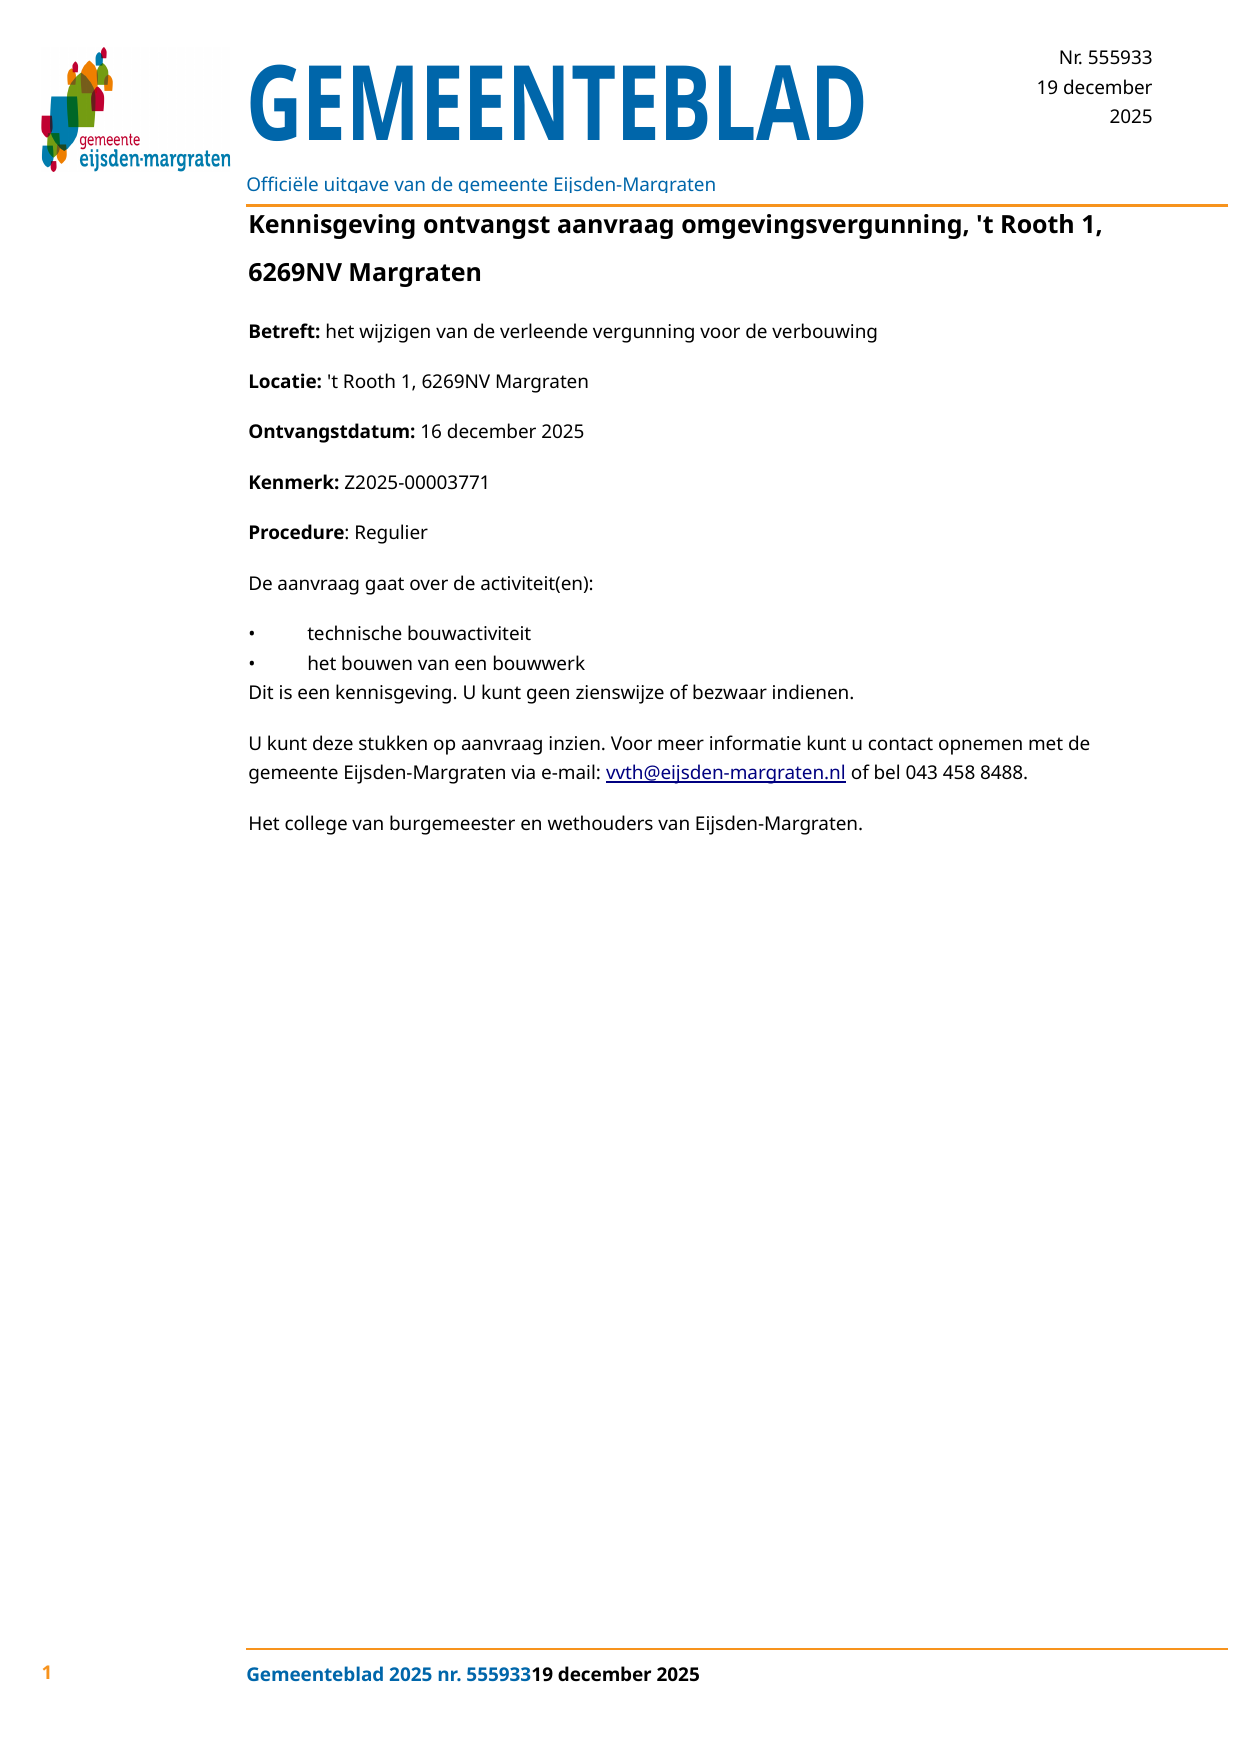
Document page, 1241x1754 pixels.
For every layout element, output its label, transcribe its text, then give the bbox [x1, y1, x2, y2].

text De aanvraag gaat over de activiteit(en): [248, 570, 1152, 596]
text Procedure: Regulier [248, 519, 1152, 545]
text Het college van burgemeester en wethouders van Eijsden-Margraten. [248, 810, 1152, 836]
text Kennisgeving ontvangst aanvraag omgevingsvergunning, 't Rooth 1, 6269NV Margraten [248, 207, 1152, 288]
text Kenmerk: Z2025-00003771 [248, 469, 1152, 495]
text U kunt deze stukken op aanvraag inzien. Voor meer informatie kunt u contact opnemen met de gemeente Eijsden-Margraten via e-mail: vvth@eijsden-margraten.nl of bel 043 458 8488. [248, 730, 1152, 785]
text Ontvangstdatum: 16 december 2025 [248, 419, 1152, 444]
picture [41, 47, 231, 172]
list technische bouwactiviteit [248, 620, 1152, 646]
list het bouwen van een bouwwerk [248, 650, 1152, 676]
text Locatie: 't Rooth 1, 6269NV Margraten [248, 368, 1152, 394]
text Dit is een kennisgeving. U kunt geen zienswijze of bezwaar indienen. [248, 679, 1152, 705]
text Betreft: het wijzigen van de verleende vergunning voor de verbouwing [248, 318, 1152, 344]
